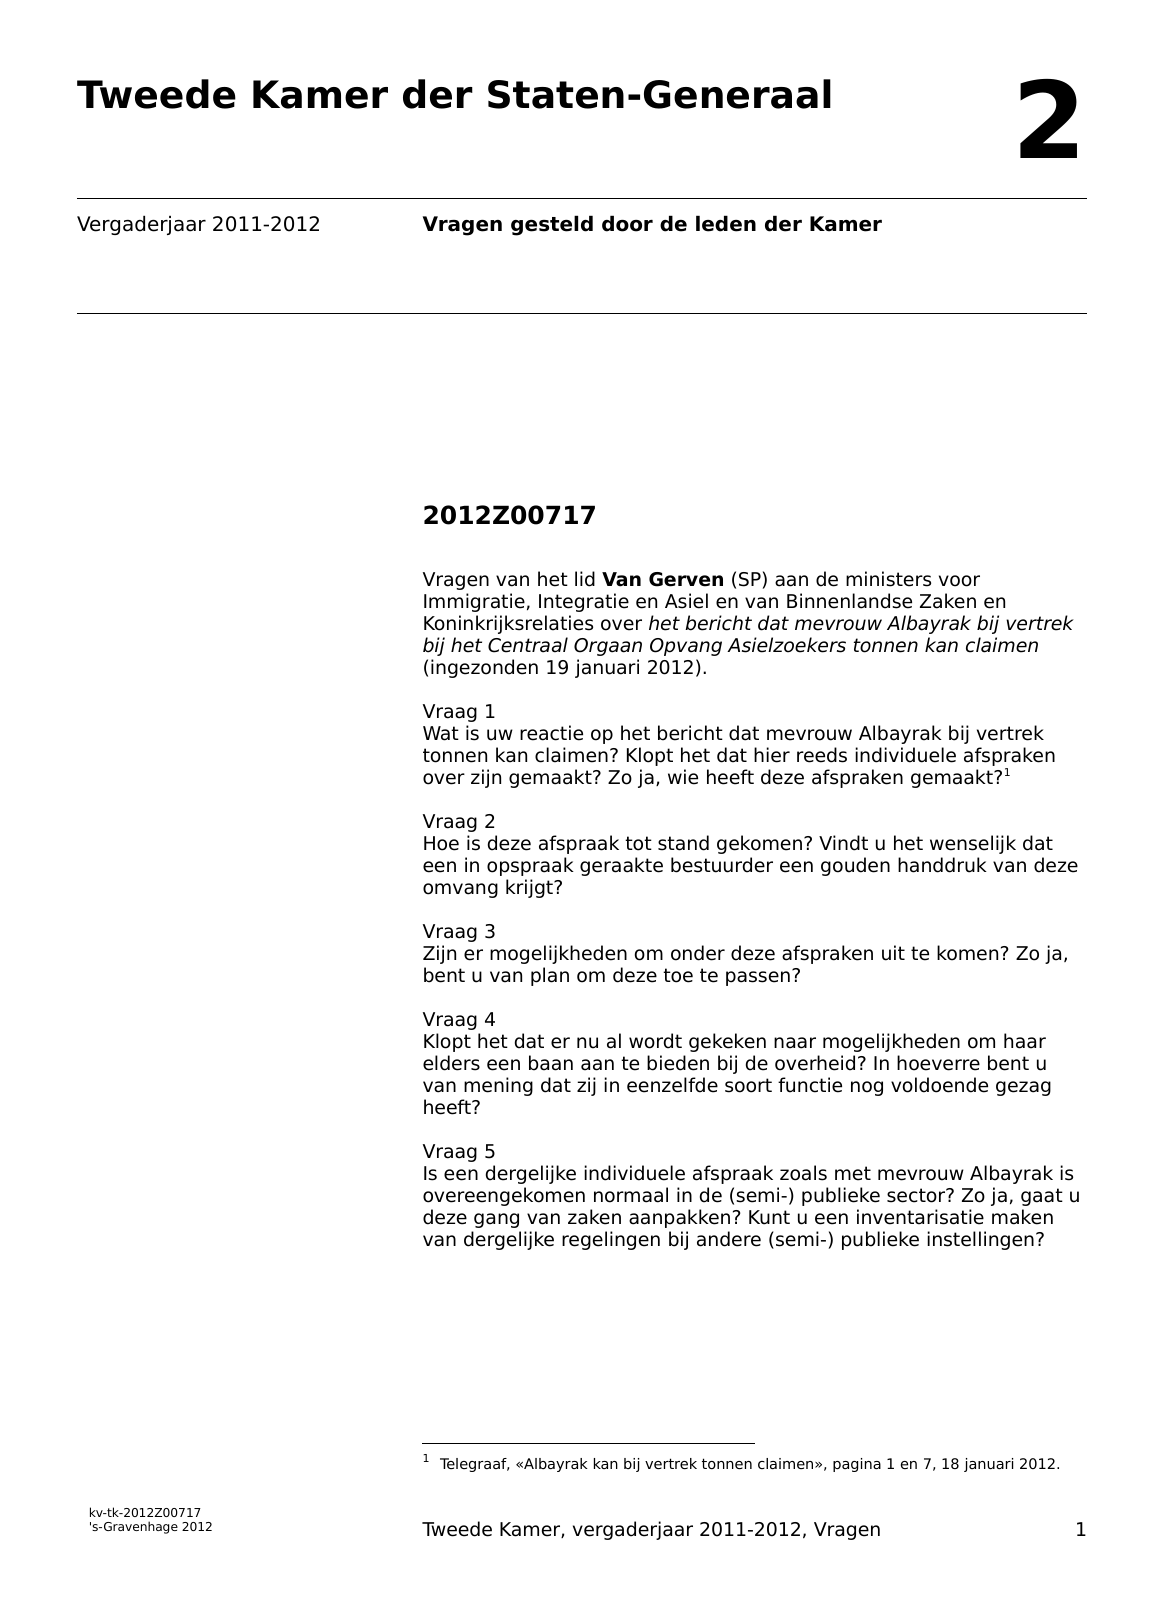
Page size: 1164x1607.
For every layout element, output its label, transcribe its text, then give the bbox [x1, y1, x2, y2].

text Telegraaf, «Albayrak kan bij vertrek tonnen claimen», pagina 1 en 7, 18 januari 2012. [422, 1452, 1087, 1474]
text Vraag 4 [422, 1009, 1087, 1031]
text Zijn er mogelijkheden om onder deze afspraken uit te komen? Zo ja, bent u van plan om deze toe te passen? [422, 943, 1087, 987]
text Vraag 2 [422, 811, 1087, 833]
table_header 2 [886, 59, 1087, 198]
text Wat is uw reactie op het bericht dat mevrouw Albayrak bij vertrek tonnen kan claimen? Klopt het dat hier reeds individuele afspraken over zijn gemaakt? Zo ja, wie heeft deze afspraken gemaakt? [422, 723, 1087, 789]
table_header Tweede Kamer der Staten-Generaal [77, 59, 886, 198]
text Vraag 1 [422, 701, 1087, 723]
table_cell Vragen gesteld door de leden der Kamer [422, 199, 1087, 313]
text Vraag 3 [422, 921, 1087, 943]
text Is een dergelijke individuele afspraak zoals met mevrouw Albayrak is overeengekomen normaal in de (semi-) publieke sector? Zo ja, gaat u deze gang van zaken aanpakken? Kunt u een inventarisatie maken van dergelijke regelingen bij andere (semi-) publieke instellingen? [422, 1163, 1087, 1251]
text Vragen van het lid Van Gerven (SP) aan de ministers voor Immigratie, Integratie en Asiel en van Binnenlandse Zaken en Koninkrijksrelaties over het bericht dat mevrouw Albayrak bij vertrek bij het Centraal Orgaan Opvang Asielzoekers tonnen kan claimen (ingezonden 19 januari 2012). [422, 569, 1087, 679]
text 2012Z00717 [422, 501, 1087, 531]
text Hoe is deze afspraak tot stand gekomen? Vindt u het wenselijk dat een in opspraak geraakte bestuurder een gouden handdruk van deze omvang krijgt? [422, 833, 1087, 899]
table_cell Vergaderjaar 2011-2012 [77, 199, 422, 313]
text Vraag 5 [422, 1141, 1087, 1163]
text kv-tk-2012Z00717 [88, 1506, 323, 1520]
text 's-Gravenhage 2012 [88, 1520, 323, 1534]
text Klopt het dat er nu al wordt gekeken naar mogelijkheden om haar elders een baan aan te bieden bij de overheid? In hoeverre bent u van mening dat zij in eenzelfde soort functie nog voldoende gezag heeft? [422, 1031, 1087, 1119]
